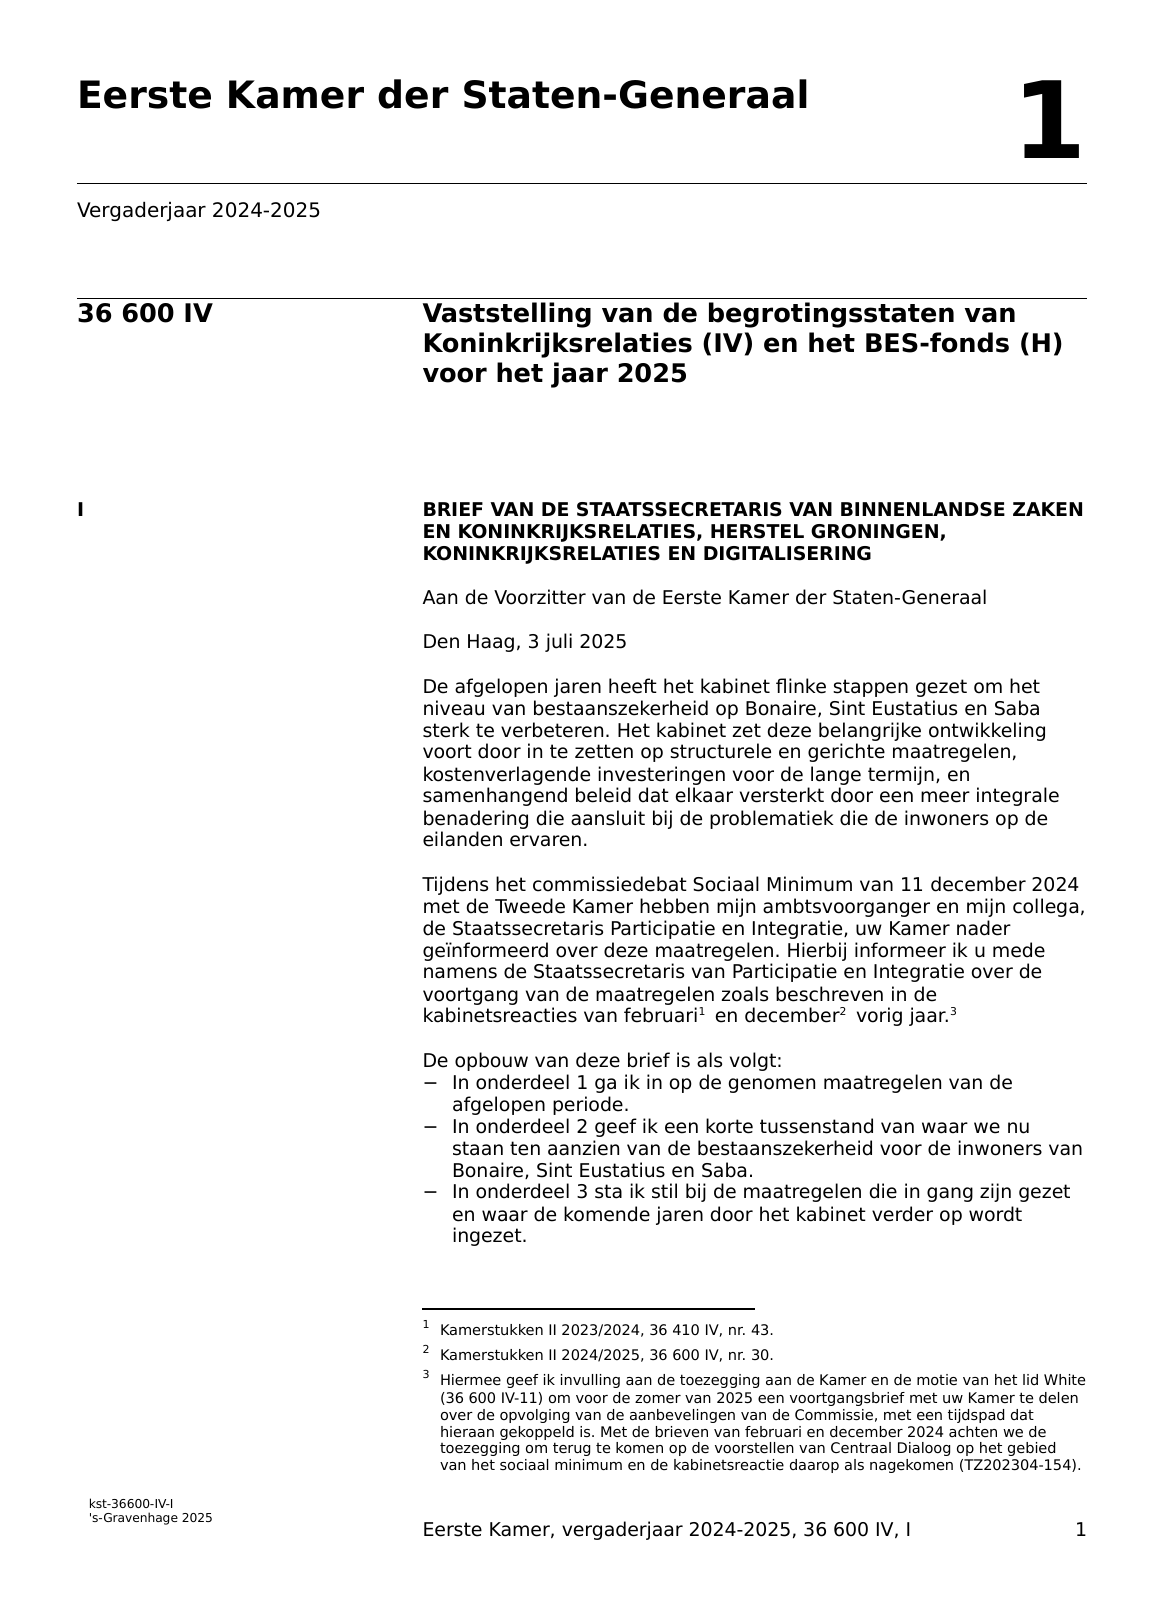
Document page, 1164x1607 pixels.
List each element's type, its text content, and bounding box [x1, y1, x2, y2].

text Tijdens het commissiedebat Sociaal Minimum van 11 december 2024 met de Tweede Kamer hebben mijn ambtsvoorganger en mijn collega, de Staatssecretaris Participatie en Integratie, uw Kamer nader geïnformeerd over deze maatregelen. Hierbij informeer ik u mede namens de Staatssecretaris van Participatie en Integratie over de voortgang van de maatregelen zoals beschreven in de kabinetsreacties van februari en december vorig jaar. [422, 873, 1087, 1027]
table_header Eerste Kamer der Staten-Generaal [77, 59, 886, 183]
table_cell Vergaderjaar 2024-2025 [77, 184, 1087, 298]
text − In onderdeel 3 sta ik stil bij de maatregelen die in gang zijn gezet en waar de komende jaren door het kabinet verder op wordt ingezet. [422, 1181, 1087, 1247]
text kst-36600-IV-I [88, 1497, 323, 1511]
subtitle 36 600 IV Vaststelling van de begrotingsstaten van Koninkrijksrelaties (IV) en het BES-fonds (H) voor het jaar 2025 [77, 299, 1087, 388]
text 's-Gravenhage 2025 [88, 1511, 323, 1525]
text Hiermee geef ik invulling aan de toezegging aan de Kamer en de motie van het lid White (36 600 IV-11) om voor de zomer van 2025 een voortgangsbrief met uw Kamer te delen over de opvolging van de aanbevelingen van de Commissie, met een tijdspad dat hieraan gekoppeld is. Met de brieven van februari en december 2024 achten we de toezegging om terug te komen op de voorstellen van Centraal Dialoog op het gebied van het sociaal minimum en de kabinetsreactie daarop als nagekomen (TZ202304-154). [422, 1368, 1087, 1474]
text Kamerstukken II 2024/2025, 36 600 IV, nr. 30. [422, 1343, 1087, 1365]
text De afgelopen jaren heeft het kabinet flinke stappen gezet om het niveau van bestaanszekerheid op Bonaire, Sint Eustatius en Saba sterk te verbeteren. Het kabinet zet deze belangrijke ontwikkeling voort door in te zetten op structurele en gerichte maatregelen, kostenverlagende investeringen voor de lange termijn, en samenhangend beleid dat elkaar versterkt door een meer integrale benadering die aansluit bij de problematiek die de inwoners op de eilanden ervaren. [422, 676, 1087, 851]
text Kamerstukken II 2023/2024, 36 410 IV, nr. 43. [422, 1318, 1087, 1340]
text Aan de Voorzitter van de Eerste Kamer der Staten-Generaal [422, 587, 1087, 609]
text − In onderdeel 1 ga ik in op de genomen maatregelen van de afgelopen periode. [422, 1072, 1087, 1116]
text De opbouw van deze brief is als volgt: [422, 1049, 1087, 1072]
text − In onderdeel 2 geef ik een korte tussenstand van waar we nu staan ten aanzien van de bestaanszekerheid voor de inwoners van Bonaire, Sint Eustatius en Saba. [422, 1116, 1087, 1181]
subtitle I BRIEF VAN DE STAATSSECRETARIS VAN BINNENLANDSE ZAKEN EN KONINKRIJKSRELATIES, HERSTEL GRONINGEN, KONINKRIJKSRELATIES EN DIGITALISERING [77, 499, 1087, 565]
text Den Haag, 3 juli 2025 [422, 631, 1087, 653]
table_header 1 [886, 59, 1087, 183]
